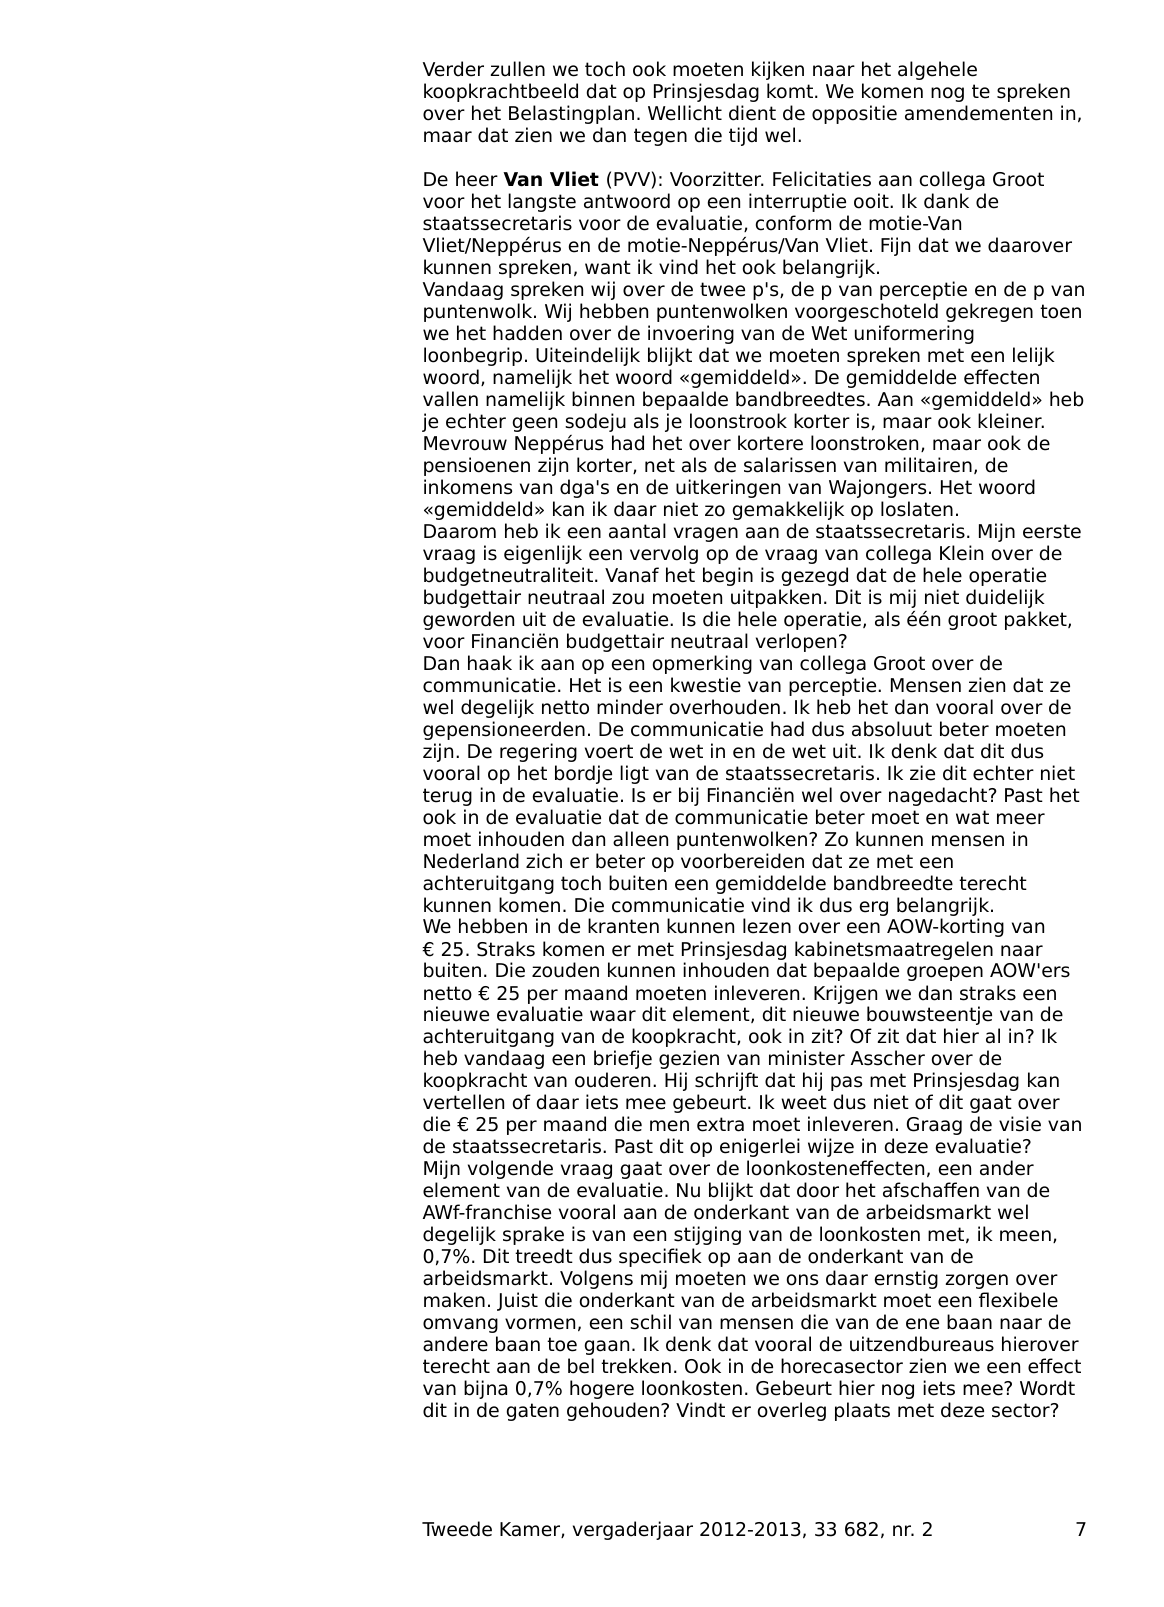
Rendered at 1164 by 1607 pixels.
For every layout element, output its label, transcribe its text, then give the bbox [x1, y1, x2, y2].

text Verder zullen we toch ook moeten kijken naar het algehele koopkrachtbeeld dat op Prinsjesdag komt. We komen nog te spreken over het Belastingplan. Wellicht dient de oppositie amendementen in, maar dat zien we dan tegen die tijd wel. [422, 59, 1087, 147]
text Mijn volgende vraag gaat over de loonkosteneffecten, een ander element van de evaluatie. Nu blijkt dat door het afschaffen van de AWf-franchise vooral aan de onderkant van de arbeidsmarkt wel degelijk sprake is van een stijging van de loonkosten met, ik meen, 0,7%. Dit treedt dus specifiek op aan de onderkant van de arbeidsmarkt. Volgens mij moeten we ons daar ernstig zorgen over maken. Juist die onderkant van de arbeidsmarkt moet een flexibele omvang vormen, een schil van mensen die van de ene baan naar de andere baan toe gaan. Ik denk dat vooral de uitzendbureaus hierover terecht aan de bel trekken. Ook in de horecasector zien we een effect van bijna 0,7% hogere loonkosten. Gebeurt hier nog iets mee? Wordt dit in de gaten gehouden? Vindt er overleg plaats met deze sector? [422, 1158, 1087, 1422]
text We hebben in de kranten kunnen lezen over een AOW-korting van € 25. Straks komen er met Prinsjesdag kabinetsmaatregelen naar buiten. Die zouden kunnen inhouden dat bepaalde groepen AOW'ers netto € 25 per maand moeten inleveren. Krijgen we dan straks een nieuwe evaluatie waar dit element, dit nieuwe bouwsteentje van de achteruitgang van de koopkracht, ook in zit? Of zit dat hier al in? Ik heb vandaag een briefje gezien van minister Asscher over de koopkracht van ouderen. Hij schrijft dat hij pas met Prinsjesdag kan vertellen of daar iets mee gebeurt. Ik weet dus niet of dit gaat over die € 25 per maand die men extra moet inleveren. Graag de visie van de staatssecretaris. Past dit op enigerlei wijze in deze evaluatie? [422, 916, 1087, 1158]
text Vandaag spreken wij over de twee p's, de p van perceptie en de p van puntenwolk. Wij hebben puntenwolken voorgeschoteld gekregen toen we het hadden over de invoering van de Wet uniformering loonbegrip. Uiteindelijk blijkt dat we moeten spreken met een lelijk woord, namelijk het woord «gemiddeld». De gemiddelde effecten vallen namelijk binnen bepaalde bandbreedtes. Aan «gemiddeld» heb je echter geen sodeju als je loonstrook korter is, maar ook kleiner. Mevrouw Neppérus had het over kortere loonstroken, maar ook de pensioenen zijn korter, net als de salarissen van militairen, de inkomens van dga's en de uitkeringen van Wajongers. Het woord «gemiddeld» kan ik daar niet zo gemakkelijk op loslaten. [422, 279, 1087, 521]
text De heer Van Vliet (PVV): Voorzitter. Felicitaties aan collega Groot voor het langste antwoord op een interruptie ooit. Ik dank de staatssecretaris voor de evaluatie, conform de motie-Van Vliet/Neppérus en de motie-Neppérus/Van Vliet. Fijn dat we daarover kunnen spreken, want ik vind het ook belangrijk. [422, 169, 1087, 279]
text Daarom heb ik een aantal vragen aan de staatssecretaris. Mijn eerste vraag is eigenlijk een vervolg op de vraag van collega Klein over de budgetneutraliteit. Vanaf het begin is gezegd dat de hele operatie budgettair neutraal zou moeten uitpakken. Dit is mij niet duidelijk geworden uit de evaluatie. Is die hele operatie, als één groot pakket, voor Financiën budgettair neutraal verlopen? [422, 521, 1087, 653]
text Dan haak ik aan op een opmerking van collega Groot over de communicatie. Het is een kwestie van perceptie. Mensen zien dat ze wel degelijk netto minder overhouden. Ik heb het dan vooral over de gepensioneerden. De communicatie had dus absoluut beter moeten zijn. De regering voert de wet in en de wet uit. Ik denk dat dit dus vooral op het bordje ligt van de staatssecretaris. Ik zie dit echter niet terug in de evaluatie. Is er bij Financiën wel over nagedacht? Past het ook in de evaluatie dat de communicatie beter moet en wat meer moet inhouden dan alleen puntenwolken? Zo kunnen mensen in Nederland zich er beter op voorbereiden dat ze met een achteruitgang toch buiten een gemiddelde bandbreedte terecht kunnen komen. Die communicatie vind ik dus erg belangrijk. [422, 653, 1087, 916]
